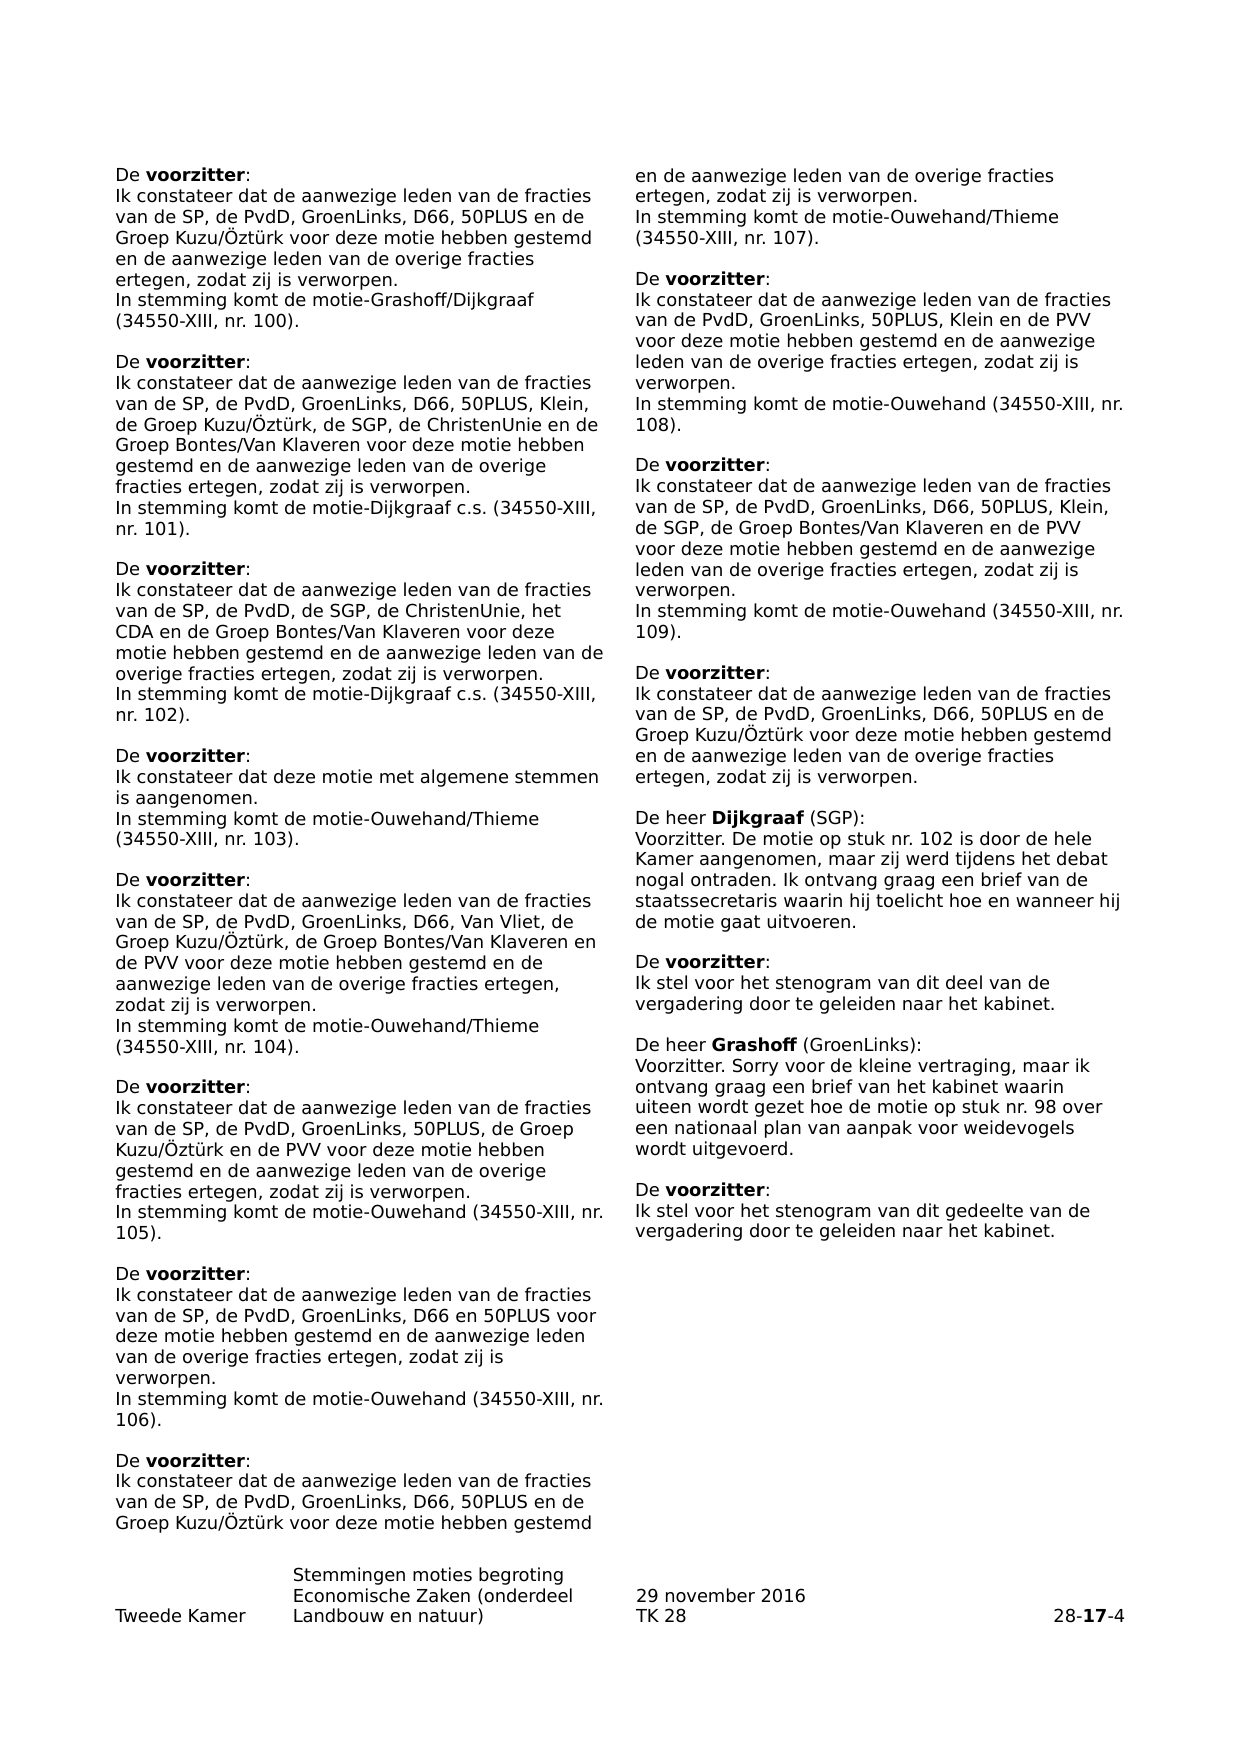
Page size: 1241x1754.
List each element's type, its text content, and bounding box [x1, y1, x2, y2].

text De voorzitter: [115, 1077, 605, 1098]
text Ik constateer dat de aanwezige leden van de fracties van de SP, de PvdD, GroenLinks, 50PLUS, de Groep Kuzu/Öztürk en de PVV voor deze motie hebben gestemd en de aanwezige leden van de overige fracties ertegen, zodat zij is verworpen. [115, 1098, 605, 1202]
text De voorzitter: [115, 1264, 605, 1284]
text De voorzitter: [115, 1450, 605, 1471]
text De voorzitter: [115, 559, 605, 580]
text Ik stel voor het stenogram van dit gedeelte van de vergadering door te geleiden naar het kabinet. [635, 1200, 1125, 1242]
text In stemming komt de motie-Ouwehand (34550-XIII, nr. 106). [115, 1389, 605, 1430]
text Ik constateer dat de aanwezige leden van de fracties van de SP, de PvdD, GroenLinks, D66, 50PLUS en de Groep Kuzu/Öztürk voor deze motie hebben gestemd en de aanwezige leden van de overige fracties ertegen, zodat zij is verworpen. [115, 186, 605, 290]
text De voorzitter: [115, 352, 605, 373]
text In stemming komt de motie-Ouwehand (34550-XIII, nr. 105). [115, 1202, 605, 1244]
text Ik constateer dat de aanwezige leden van de fracties van de SP, de PvdD, GroenLinks, D66, 50PLUS, Klein, de SGP, de Groep Bontes/Van Klaveren en de PVV voor deze motie hebben gestemd en de aanwezige leden van de overige fracties ertegen, zodat zij is verworpen. [635, 476, 1125, 601]
text De heer Dijkgraaf (SGP): [635, 807, 1125, 828]
text De voorzitter: [635, 1180, 1125, 1200]
text Ik constateer dat deze motie met algemene stemmen is aangenomen. [115, 767, 605, 808]
text De voorzitter: [115, 746, 605, 767]
text In stemming komt de motie-Grashoff/Dijkgraaf (34550-XIII, nr. 100). [115, 290, 605, 332]
text en de aanwezige leden van de overige fracties ertegen, zodat zij is verworpen. [635, 165, 1125, 207]
text Voorzitter. De motie op stuk nr. 102 is door de hele Kamer aangenomen, maar zij werd tijdens het debat nogal ontraden. Ik ontvang graag een brief van de staatssecretaris waarin hij toelicht hoe en wanneer hij de motie gaat uitvoeren. [635, 828, 1125, 932]
text Ik constateer dat de aanwezige leden van de fracties van de SP, de PvdD, GroenLinks, D66, 50PLUS en de Groep Kuzu/Öztürk voor deze motie hebben gestemd en de aanwezige leden van de overige fracties ertegen, zodat zij is verworpen. [635, 683, 1125, 787]
text Ik constateer dat de aanwezige leden van de fracties van de SP, de PvdD, de SGP, de ChristenUnie, het CDA en de Groep Bontes/Van Klaveren voor deze motie hebben gestemd en de aanwezige leden van de overige fracties ertegen, zodat zij is verworpen. [115, 580, 605, 684]
text In stemming komt de motie-Ouwehand (34550-XIII, nr. 108). [635, 393, 1125, 435]
text In stemming komt de motie-Dijkgraaf c.s. (34550-XIII, nr. 102). [115, 684, 605, 726]
text De voorzitter: [635, 455, 1125, 476]
text Ik constateer dat de aanwezige leden van de fracties van de PvdD, GroenLinks, 50PLUS, Klein en de PVV voor deze motie hebben gestemd en de aanwezige leden van de overige fracties ertegen, zodat zij is verworpen. [635, 289, 1125, 393]
text Ik constateer dat de aanwezige leden van de fracties van de SP, de PvdD, GroenLinks, D66 en 50PLUS voor deze motie hebben gestemd en de aanwezige leden van de overige fracties ertegen, zodat zij is verworpen. [115, 1284, 605, 1389]
text De voorzitter: [635, 952, 1125, 973]
text De voorzitter: [115, 165, 605, 186]
text Ik stel voor het stenogram van dit deel van de vergadering door te geleiden naar het kabinet. [635, 973, 1125, 1015]
text De heer Grashoff (GroenLinks): [635, 1035, 1125, 1056]
text In stemming komt de motie-Ouwehand/Thieme (34550-XIII, nr. 103). [115, 808, 605, 850]
text In stemming komt de motie-Dijkgraaf c.s. (34550-XIII, nr. 101). [115, 498, 605, 539]
text In stemming komt de motie-Ouwehand/Thieme (34550-XIII, nr. 107). [635, 207, 1125, 249]
text Ik constateer dat de aanwezige leden van de fracties van de SP, de PvdD, GroenLinks, D66, 50PLUS en de Groep Kuzu/Öztürk voor deze motie hebben gestemd [115, 1471, 605, 1534]
text De voorzitter: [115, 870, 605, 891]
text De voorzitter: [635, 269, 1125, 289]
text Ik constateer dat de aanwezige leden van de fracties van de SP, de PvdD, GroenLinks, D66, Van Vliet, de Groep Kuzu/Öztürk, de Groep Bontes/Van Klaveren en de PVV voor deze motie hebben gestemd en de aanwezige leden van de overige fracties ertegen, zodat zij is verworpen. [115, 891, 605, 1016]
text Ik constateer dat de aanwezige leden van de fracties van de SP, de PvdD, GroenLinks, D66, 50PLUS, Klein, de Groep Kuzu/Öztürk, de SGP, de ChristenUnie en de Groep Bontes/Van Klaveren voor deze motie hebben gestemd en de aanwezige leden van de overige fracties ertegen, zodat zij is verworpen. [115, 373, 605, 498]
text Voorzitter. Sorry voor de kleine vertraging, maar ik ontvang graag een brief van het kabinet waarin uiteen wordt gezet hoe de motie op stuk nr. 98 over een nationaal plan van aanpak voor weidevogels wordt uitgevoerd. [635, 1056, 1125, 1160]
text In stemming komt de motie-Ouwehand/Thieme (34550-XIII, nr. 104). [115, 1016, 605, 1057]
text De voorzitter: [635, 663, 1125, 683]
text In stemming komt de motie-Ouwehand (34550-XIII, nr. 109). [635, 601, 1125, 643]
